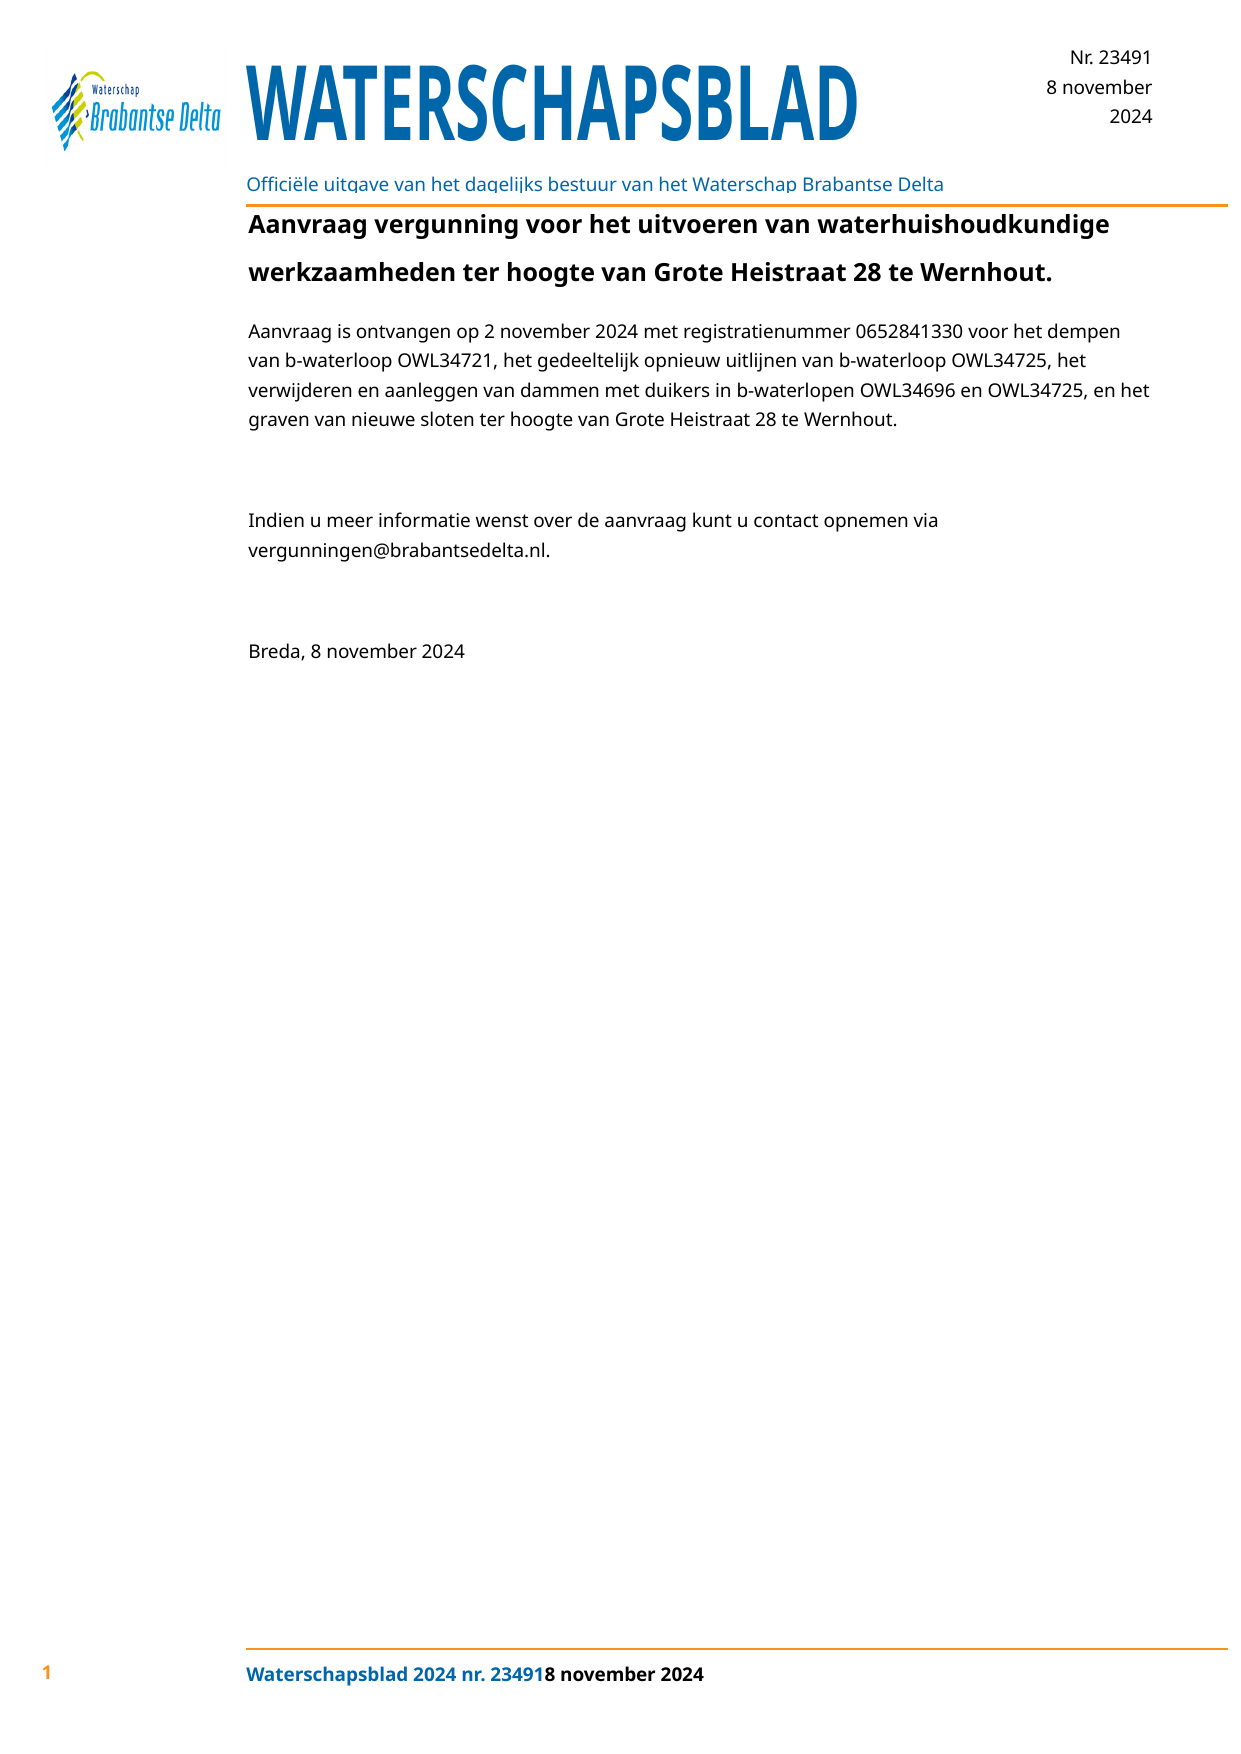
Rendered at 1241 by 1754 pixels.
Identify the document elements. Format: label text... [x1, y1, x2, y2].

text Aanvraag vergunning voor het uitvoeren van waterhuishoudkundige werkzaamheden ter hoogte van Grote Heistraat 28 te Wernhout. [248, 207, 1152, 288]
text Aanvraag is ontvangen op 2 november 2024 met registratienummer 0652841330 voor het dempen van b-waterloop OWL34721, het gedeeltelijk opnieuw uitlijnen van b-waterloop OWL34725, het verwijderen en aanleggen van dammen met duikers in b-waterlopen OWL34696 en OWL34725, en het graven van nieuwe sloten ter hoogte van Grote Heistraat 28 te Wernhout. [248, 318, 1152, 432]
text Indien u meer informatie wenst over de aanvraag kunt u contact opnemen via vergunningen@brabantsedelta.nl. [248, 507, 1152, 563]
picture [41, 47, 231, 172]
text Breda, 8 november 2024 [248, 638, 1152, 664]
